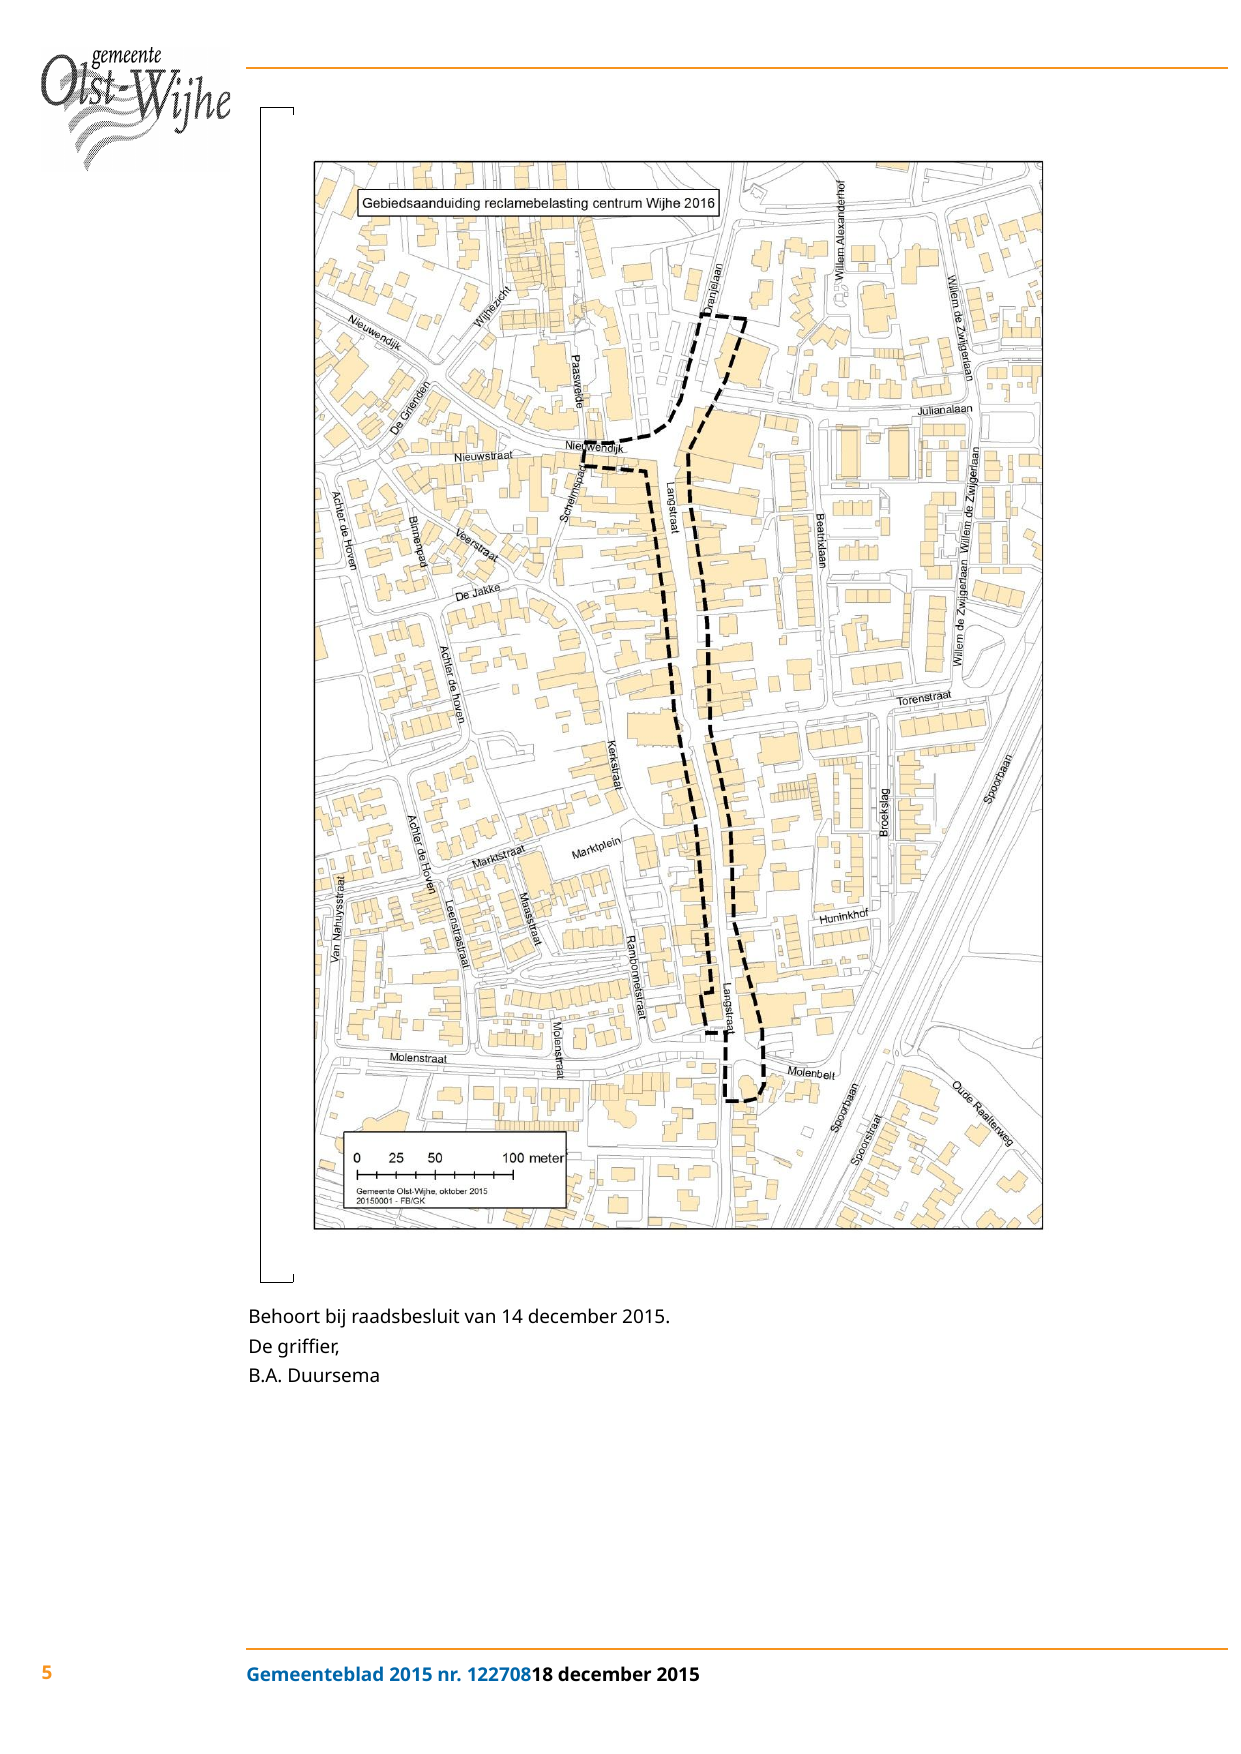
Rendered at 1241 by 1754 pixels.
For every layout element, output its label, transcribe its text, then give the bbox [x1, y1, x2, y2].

text Behoort bij raadsbesluit van 14 december 2015. [248, 1303, 1152, 1329]
text B.A. Duursema [248, 1363, 1152, 1388]
picture [268, 115, 1088, 1274]
text De griffier, [248, 1333, 1152, 1359]
picture [41, 47, 231, 172]
